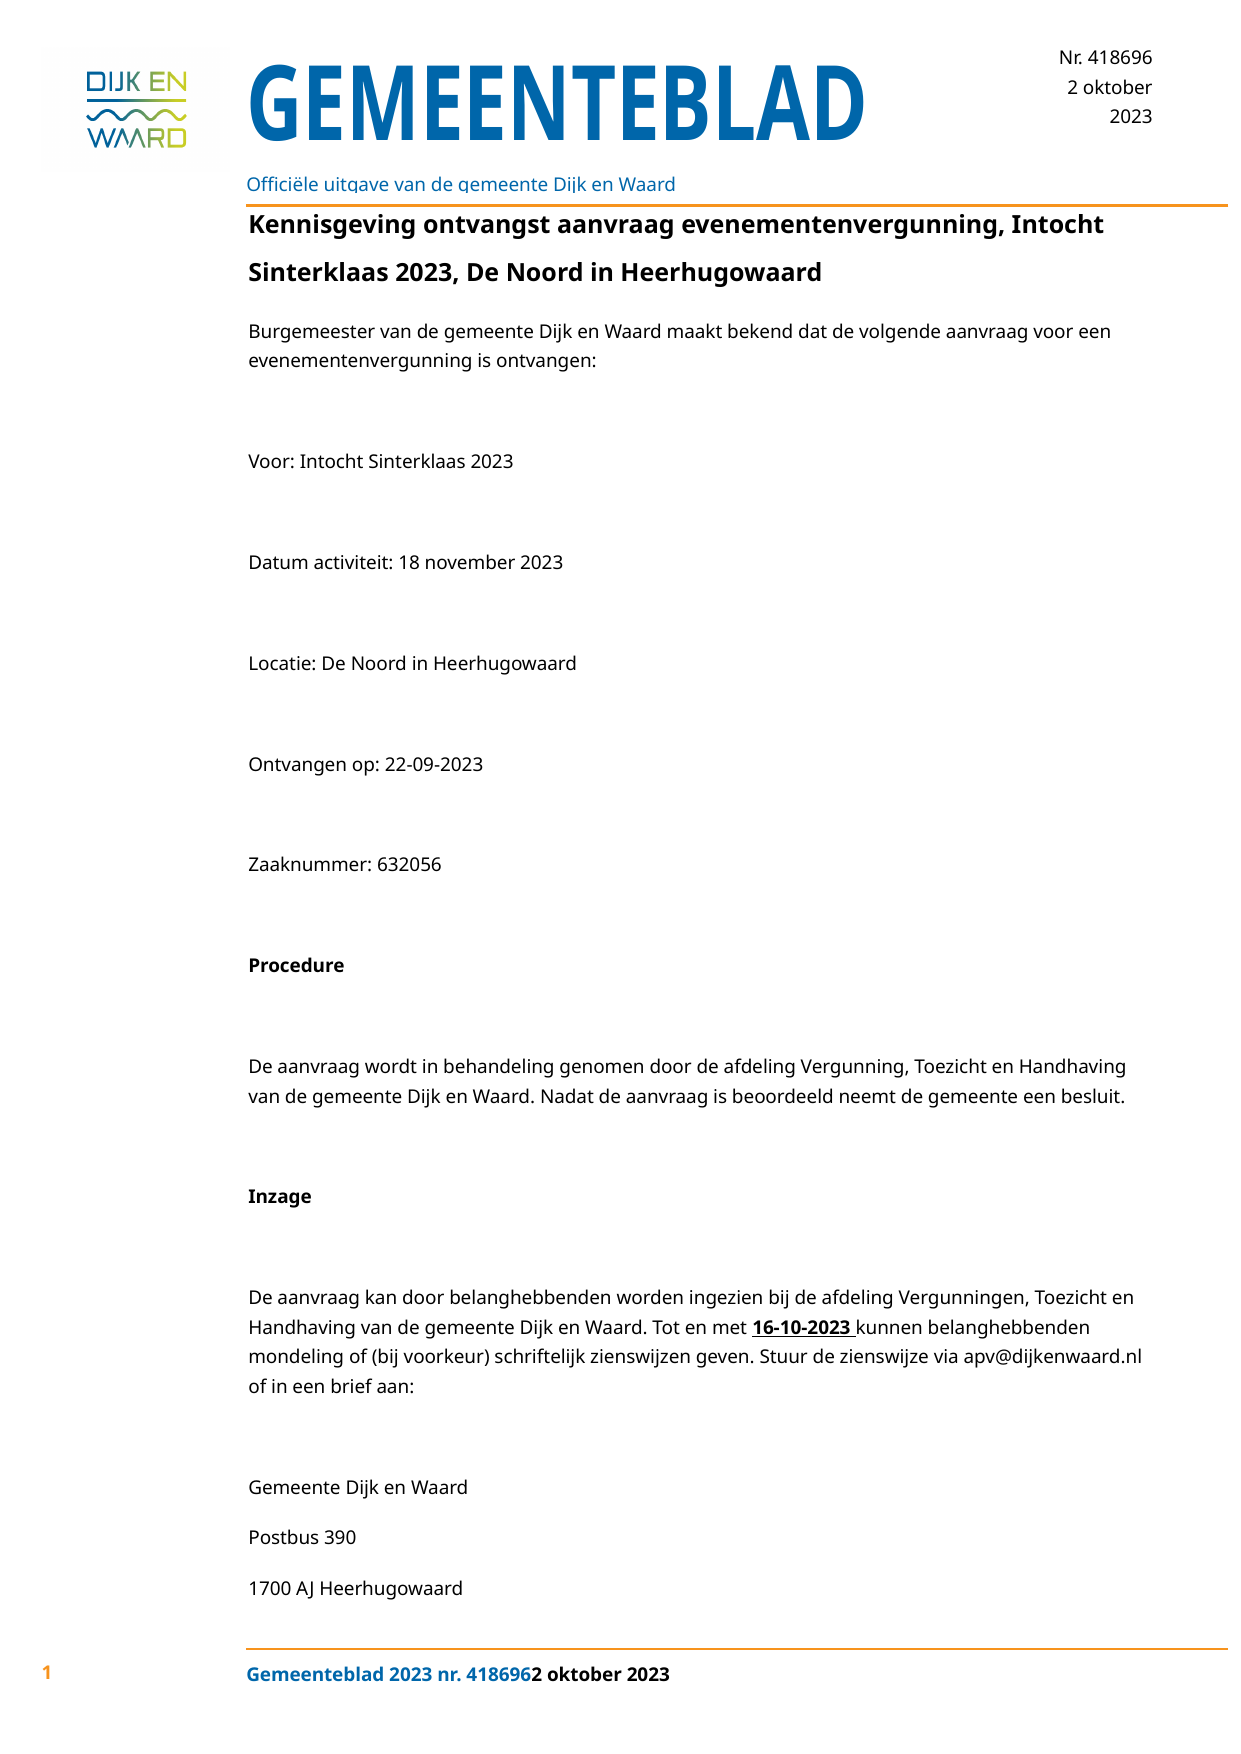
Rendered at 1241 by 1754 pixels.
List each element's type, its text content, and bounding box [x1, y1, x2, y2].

text Zaaknummer: 632056 [248, 852, 1152, 877]
text Procedure [248, 952, 1152, 978]
text Ontvangen op: 22-09-2023 [248, 751, 1152, 777]
text Inzage [248, 1184, 1152, 1209]
text Locatie: De Noord in Heerhugowaard [248, 650, 1152, 676]
text Datum activiteit: 18 november 2023 [248, 549, 1152, 575]
text De aanvraag wordt in behandeling genomen door de afdeling Vergunning, Toezicht en Handhaving van de gemeente Dijk en Waard. Nadat de aanvraag is beoordeeld neemt de gemeente een besluit. [248, 1053, 1152, 1109]
picture [41, 47, 231, 172]
text Burgemeester van de gemeente Dijk en Waard maakt bekend dat de volgende aanvraag voor een evenementenvergunning is ontvangen: [248, 318, 1152, 373]
text Kennisgeving ontvangst aanvraag evenementenvergunning, Intocht Sinterklaas 2023, De Noord in Heerhugowaard [248, 207, 1152, 288]
text 1700 AJ Heerhugowaard [248, 1575, 1152, 1601]
text De aanvraag kan door belanghebbenden worden ingezien bij de afdeling Vergunningen, Toezicht en Handhaving van de gemeente Dijk en Waard. Tot en met 16-10-2023 kunnen belanghebbenden mondeling of (bij voorkeur) schriftelijk zienswijzen geven. Stuur de zienswijze via apv@dijkenwaard.nl of in een brief aan: [248, 1284, 1152, 1399]
text Postbus 390 [248, 1524, 1152, 1550]
text Voor: Intocht Sinterklaas 2023 [248, 448, 1152, 474]
text Gemeente Dijk en Waard [248, 1474, 1152, 1500]
